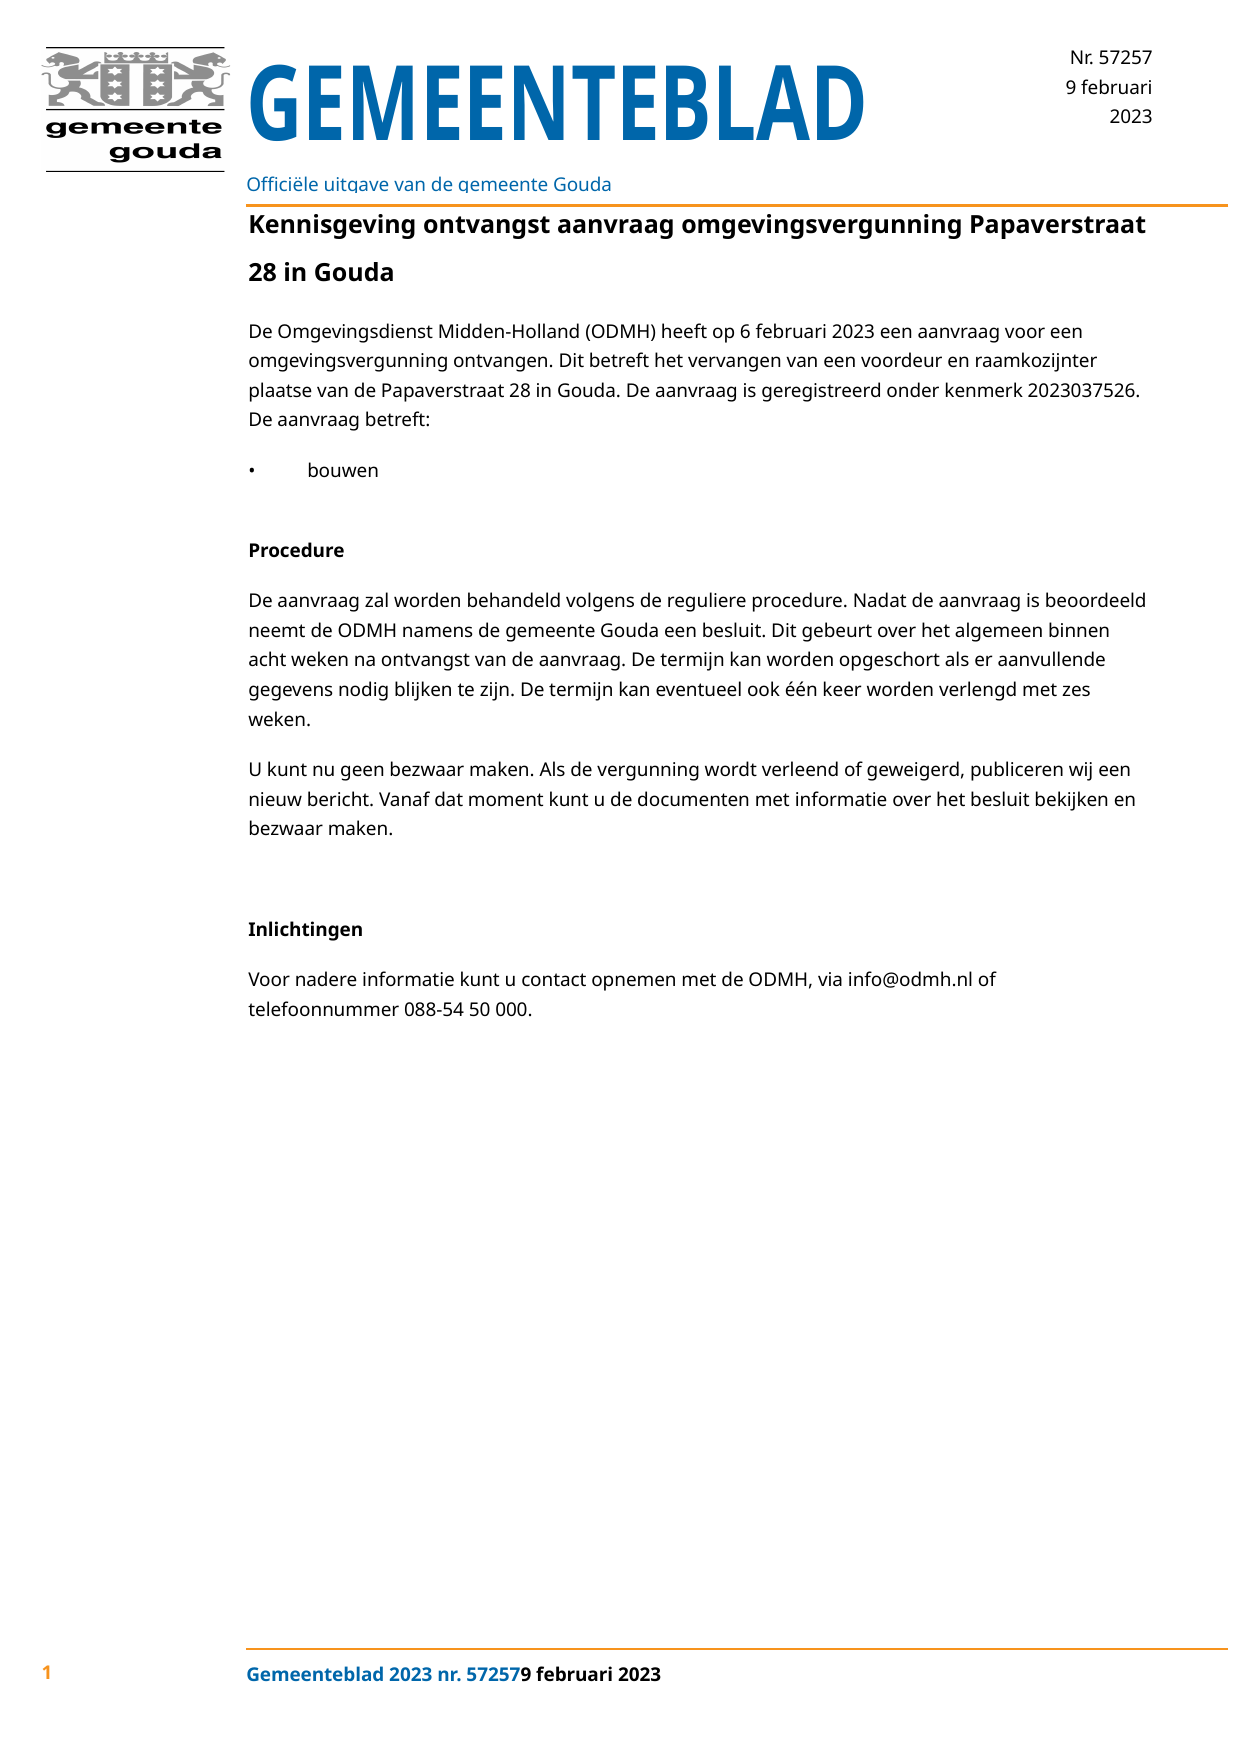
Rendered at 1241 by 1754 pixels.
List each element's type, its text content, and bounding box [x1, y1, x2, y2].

text Kennisgeving ontvangst aanvraag omgevingsvergunning Papaverstraat 28 in Gouda [248, 207, 1152, 288]
picture [41, 47, 231, 172]
text Voor nadere informatie kunt u contact opnemen met de ODMH, via info@odmh.nl of telefoonnummer 088-54 50 000. [248, 967, 1152, 1022]
text Procedure [248, 537, 1152, 563]
list bouwen [248, 457, 1152, 483]
text Inlichtingen [248, 916, 1152, 942]
text De Omgevingsdienst Midden-Holland (ODMH) heeft op 6 februari 2023 een aanvraag voor een omgevingsvergunning ontvangen. Dit betreft het vervangen van een voordeur en raamkozijnter plaatse van de Papaverstraat 28 in Gouda. De aanvraag is geregistreerd onder kenmerk 2023037526. De aanvraag betreft: [248, 318, 1152, 432]
text U kunt nu geen bezwaar maken. Als de vergunning wordt verleend of geweigerd, publiceren wij een nieuw bericht. Vanaf dat moment kunt u de documenten met informatie over het besluit bekijken en bezwaar maken. [248, 756, 1152, 841]
text De aanvraag zal worden behandeld volgens de reguliere procedure. Nadat de aanvraag is beoordeeld neemt de ODMH namens de gemeente Gouda een besluit. Dit gebeurt over het algemeen binnen acht weken na ontvangst van de aanvraag. De termijn kan worden opgeschort als er aanvullende gegevens nodig blijken te zijn. De termijn kan eventueel ook één keer worden verlengd met zes weken. [248, 587, 1152, 732]
